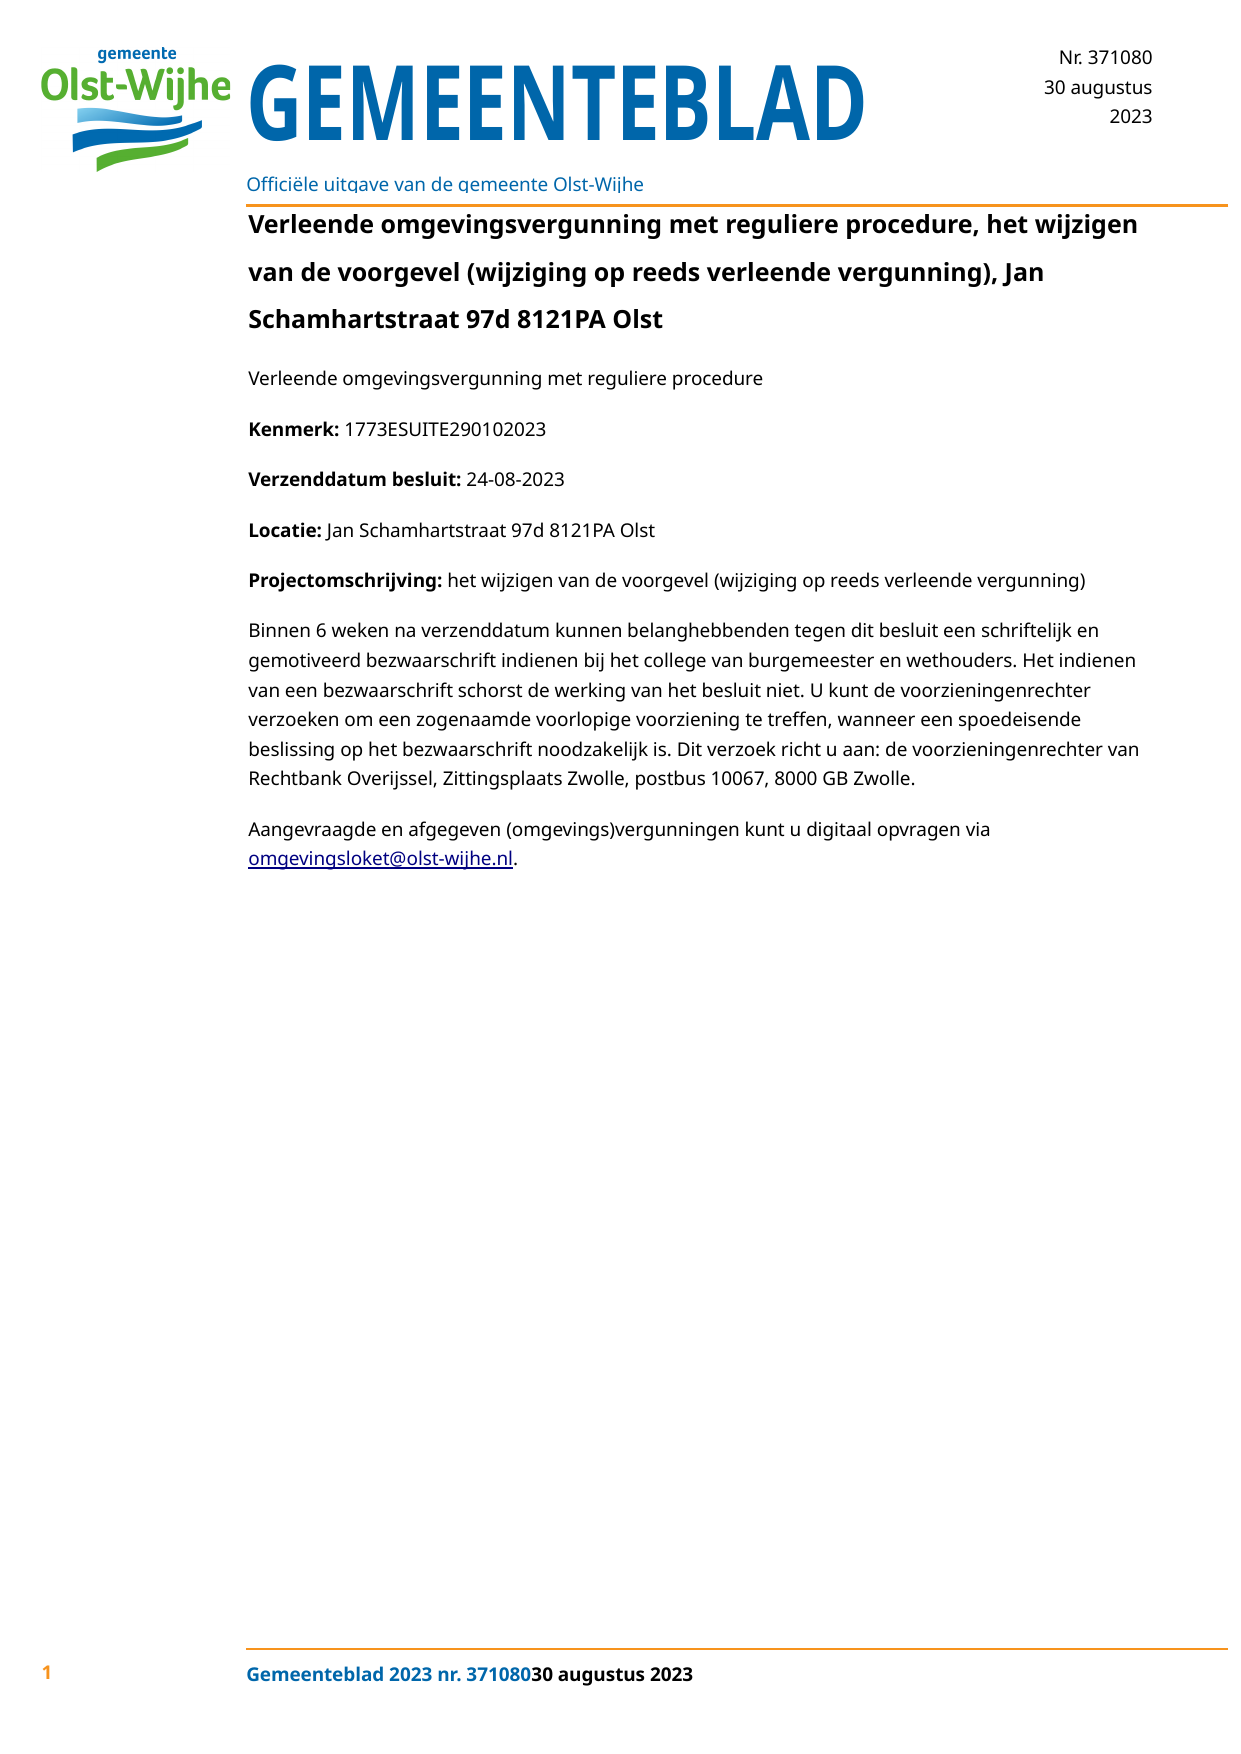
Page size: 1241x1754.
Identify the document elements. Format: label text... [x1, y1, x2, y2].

text Kenmerk: 1773ESUITE290102023 [248, 416, 1152, 442]
text Verzenddatum besluit: 24-08-2023 [248, 466, 1152, 492]
text Aangevraagde en afgegeven (omgevings)vergunningen kunt u digitaal opvragen via omgevingsloket@olst-wijhe.nl. [248, 816, 1152, 871]
text Verleende omgevingsvergunning met reguliere procedure, het wijzigen van de voorgevel (wijziging op reeds verleende vergunning), Jan Schamhartstraat 97d 8121PA Olst [248, 207, 1152, 336]
picture [41, 47, 231, 172]
text Binnen 6 weken na verzenddatum kunnen belanghebbenden tegen dit besluit een schriftelijk en gemotiveerd bezwaarschrift indienen bij het college van burgemeester en wethouders. Het indienen van een bezwaarschrift schorst de werking van het besluit niet. U kunt de voorzieningenrechter verzoeken om een zogenaamde voorlopige voorziening te treffen, wanneer een spoedeisende beslissing op het bezwaarschrift noodzakelijk is. Dit verzoek richt u aan: de voorzieningenrechter van Rechtbank Overijssel, Zittingsplaats Zwolle, postbus 10067, 8000 GB Zwolle. [248, 618, 1152, 791]
text Verleende omgevingsvergunning met reguliere procedure [248, 366, 1152, 391]
text Locatie: Jan Schamhartstraat 97d 8121PA Olst [248, 517, 1152, 542]
text Projectomschrijving: het wijzigen van de voorgevel (wijziging op reeds verleende vergunning) [248, 567, 1152, 593]
